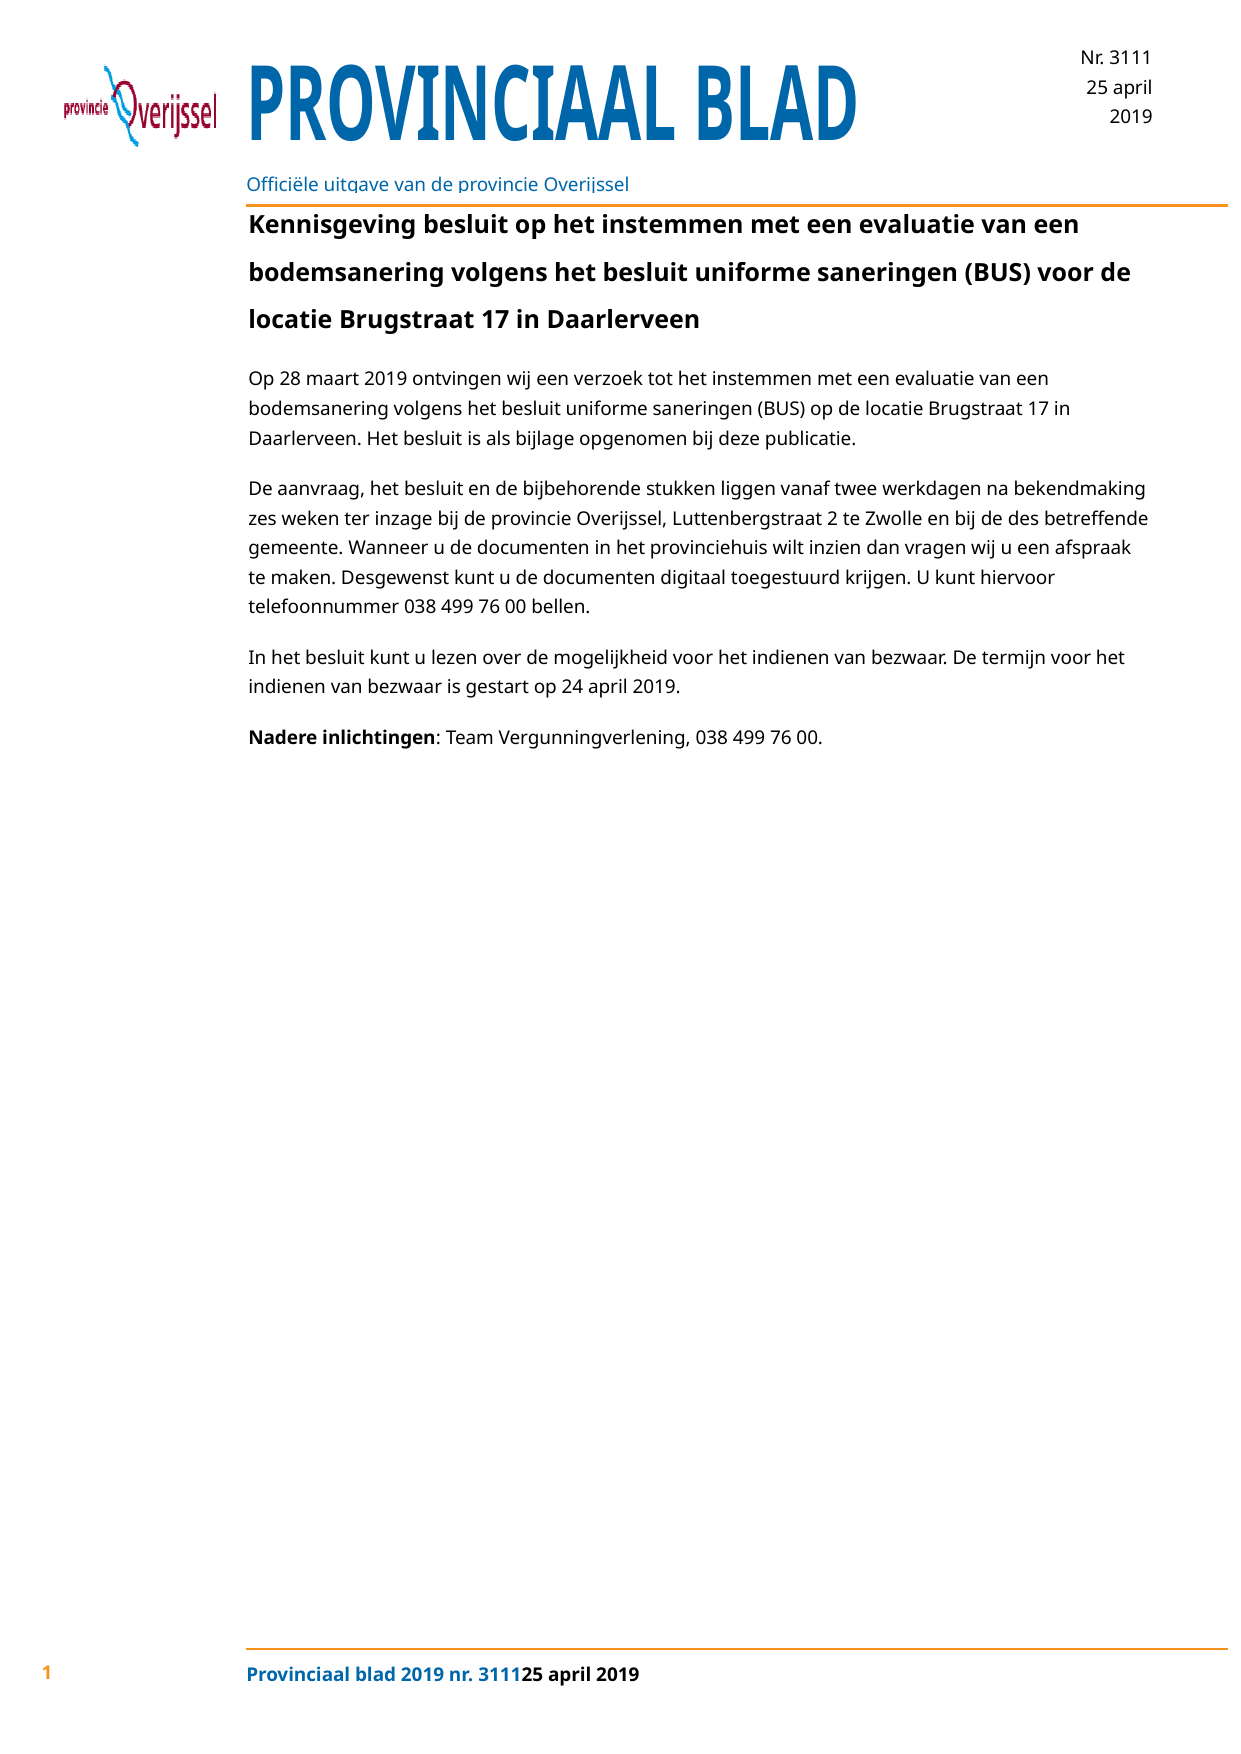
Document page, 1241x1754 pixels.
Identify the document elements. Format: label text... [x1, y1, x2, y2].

text Nadere inlichtingen: Team Vergunningverlening, 038 499 76 00. [248, 724, 1152, 749]
text De aanvraag, het besluit en de bijbehorende stukken liggen vanaf twee werkdagen na bekendmaking zes weken ter inzage bij de provincie Overijssel, Luttenbergstraat 2 te Zwolle en bij de des betreffende gemeente. Wanneer u de documenten in het provinciehuis wilt inzien dan vragen wij u een afspraak te maken. Desgewenst kunt u de documenten digitaal toegestuurd krijgen. U kunt hiervoor telefoonnummer 038 499 76 00 bellen. [248, 475, 1152, 619]
text Op 28 maart 2019 ontvingen wij een verzoek tot het instemmen met een evaluatie van een bodemsanering volgens het besluit uniforme saneringen (BUS) op de locatie Brugstraat 17 in Daarlerveen. Het besluit is als bijlage opgenomen bij deze publicatie. [248, 366, 1152, 450]
text In het besluit kunt u lezen over de mogelijkheid voor het indienen van bezwaar. De termijn voor het indienen van bezwaar is gestart op 24 april 2019. [248, 644, 1152, 699]
picture [41, 47, 231, 172]
text Kennisgeving besluit op het instemmen met een evaluatie van een bodemsanering volgens het besluit uniforme saneringen (BUS) voor de locatie Brugstraat 17 in Daarlerveen [248, 207, 1152, 336]
